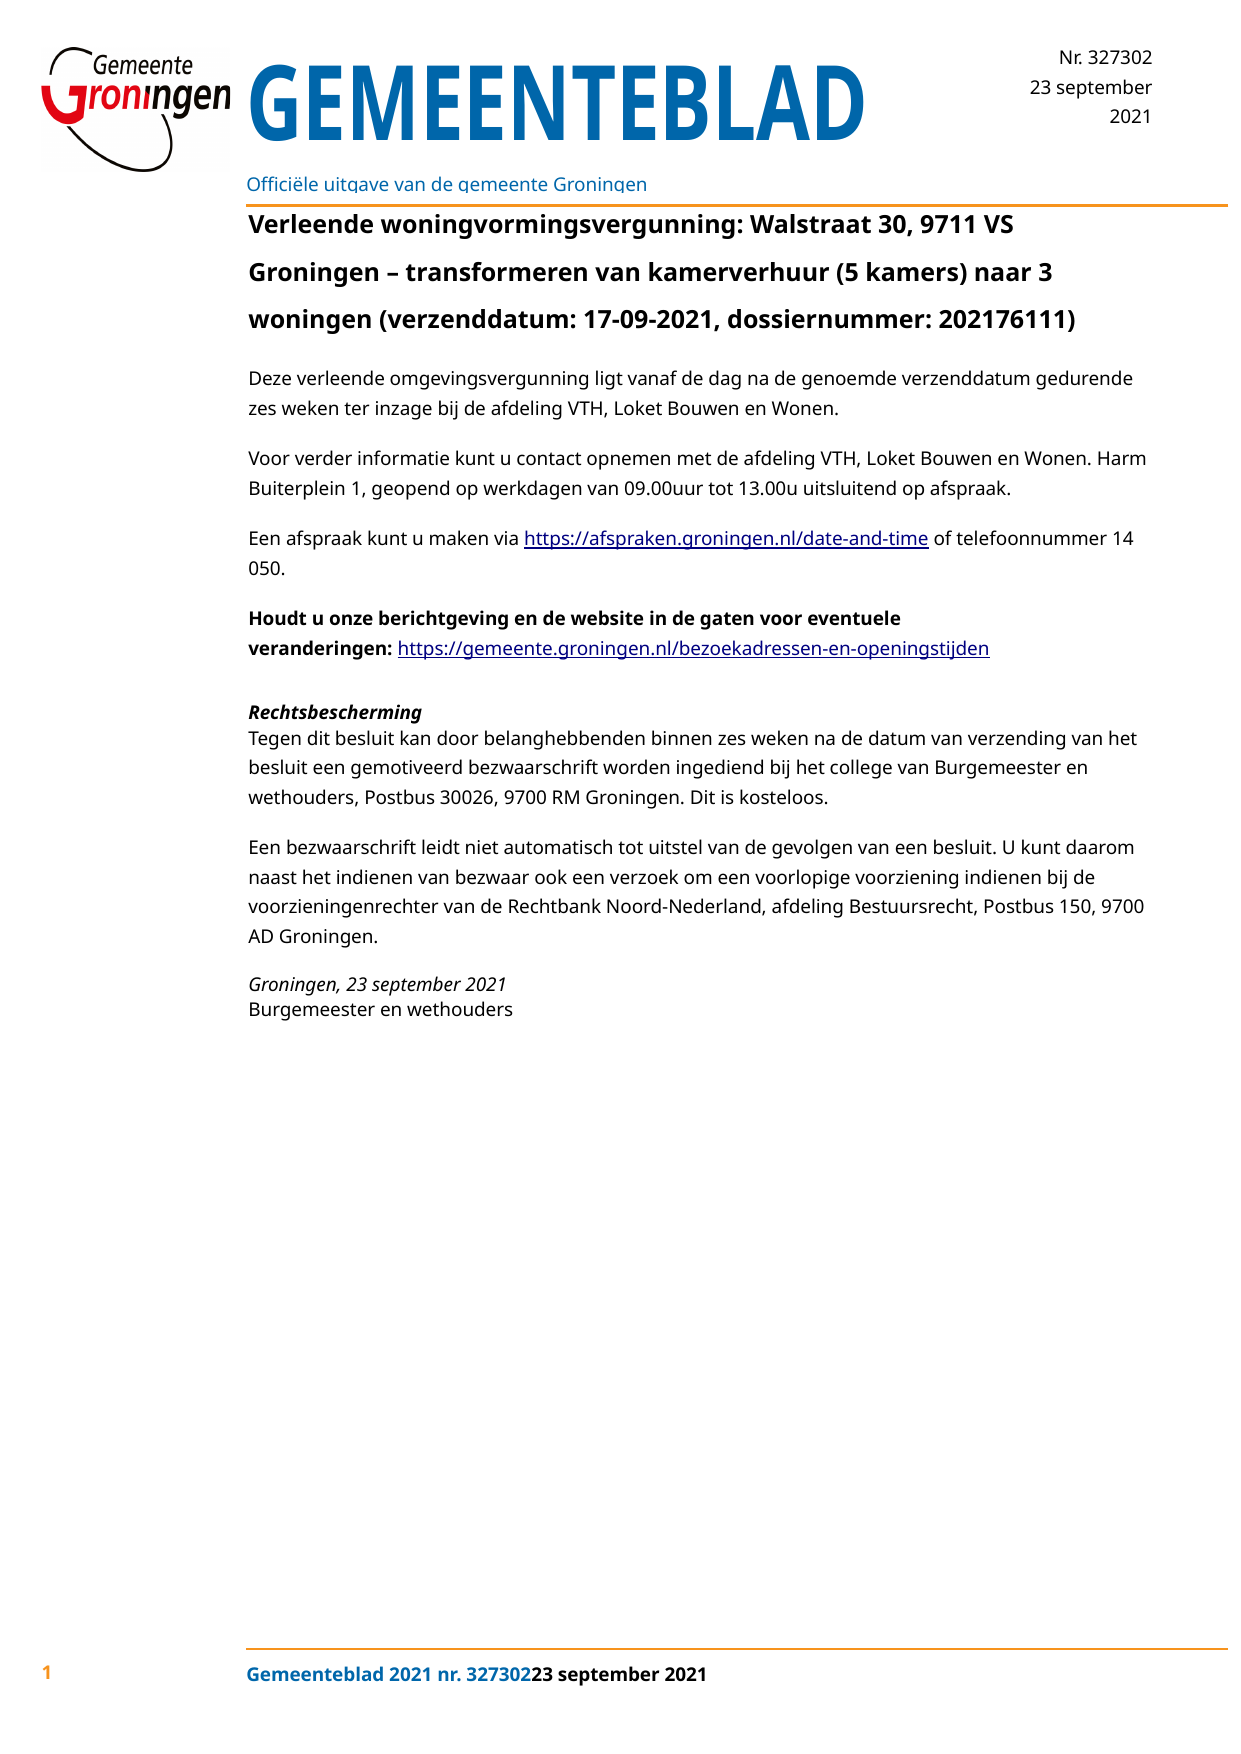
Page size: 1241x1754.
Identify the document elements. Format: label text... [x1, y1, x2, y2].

text Houdt u onze berichtgeving en de website in de gaten voor eventuele veranderingen: https://gemeente.groningen.nl/bezoekadressen-en-openingstijden [248, 606, 1152, 661]
text Een afspraak kunt u maken via https://afspraken.groningen.nl/date-and-time of telefoonnummer 14 050. [248, 526, 1152, 581]
text Groningen, 23 september 2021 [248, 971, 1152, 997]
text Een bezwaarschrift leidt niet automatisch tot uitstel van de gevolgen van een besluit. U kunt daarom naast het indienen van bezwaar ook een verzoek om een voorlopige voorziening indienen bij de voorzieningenrechter van de Rechtbank Noord-Nederland, afdeling Bestuursrecht, Postbus 150, 9700 AD Groningen. [248, 834, 1152, 949]
text Verleende woningvormingsvergunning: Walstraat 30, 9711 VS Groningen – transformeren van kamerverhuur (5 kamers) naar 3 woningen (verzenddatum: 17-09-2021, dossiernummer: 202176111) [248, 207, 1152, 336]
text Burgemeester en wethouders [248, 997, 1152, 1022]
text Rechtsbescherming [248, 699, 1152, 725]
picture [41, 47, 231, 172]
text Tegen dit besluit kan door belanghebbenden binnen zes weken na de datum van verzending van het besluit een gemotiveerd bezwaarschrift worden ingediend bij het college van Burgemeester en wethouders, Postbus 30026, 9700 RM Groningen. Dit is kosteloos. [248, 725, 1152, 810]
text Voor verder informatie kunt u contact opnemen met de afdeling VTH, Loket Bouwen en Wonen. Harm Buiterplein 1, geopend op werkdagen van 09.00uur tot 13.00u uitsluitend op afspraak. [248, 446, 1152, 501]
text Deze verleende omgevingsvergunning ligt vanaf de dag na de genoemde verzenddatum gedurende zes weken ter inzage bij de afdeling VTH, Loket Bouwen en Wonen. [248, 366, 1152, 421]
